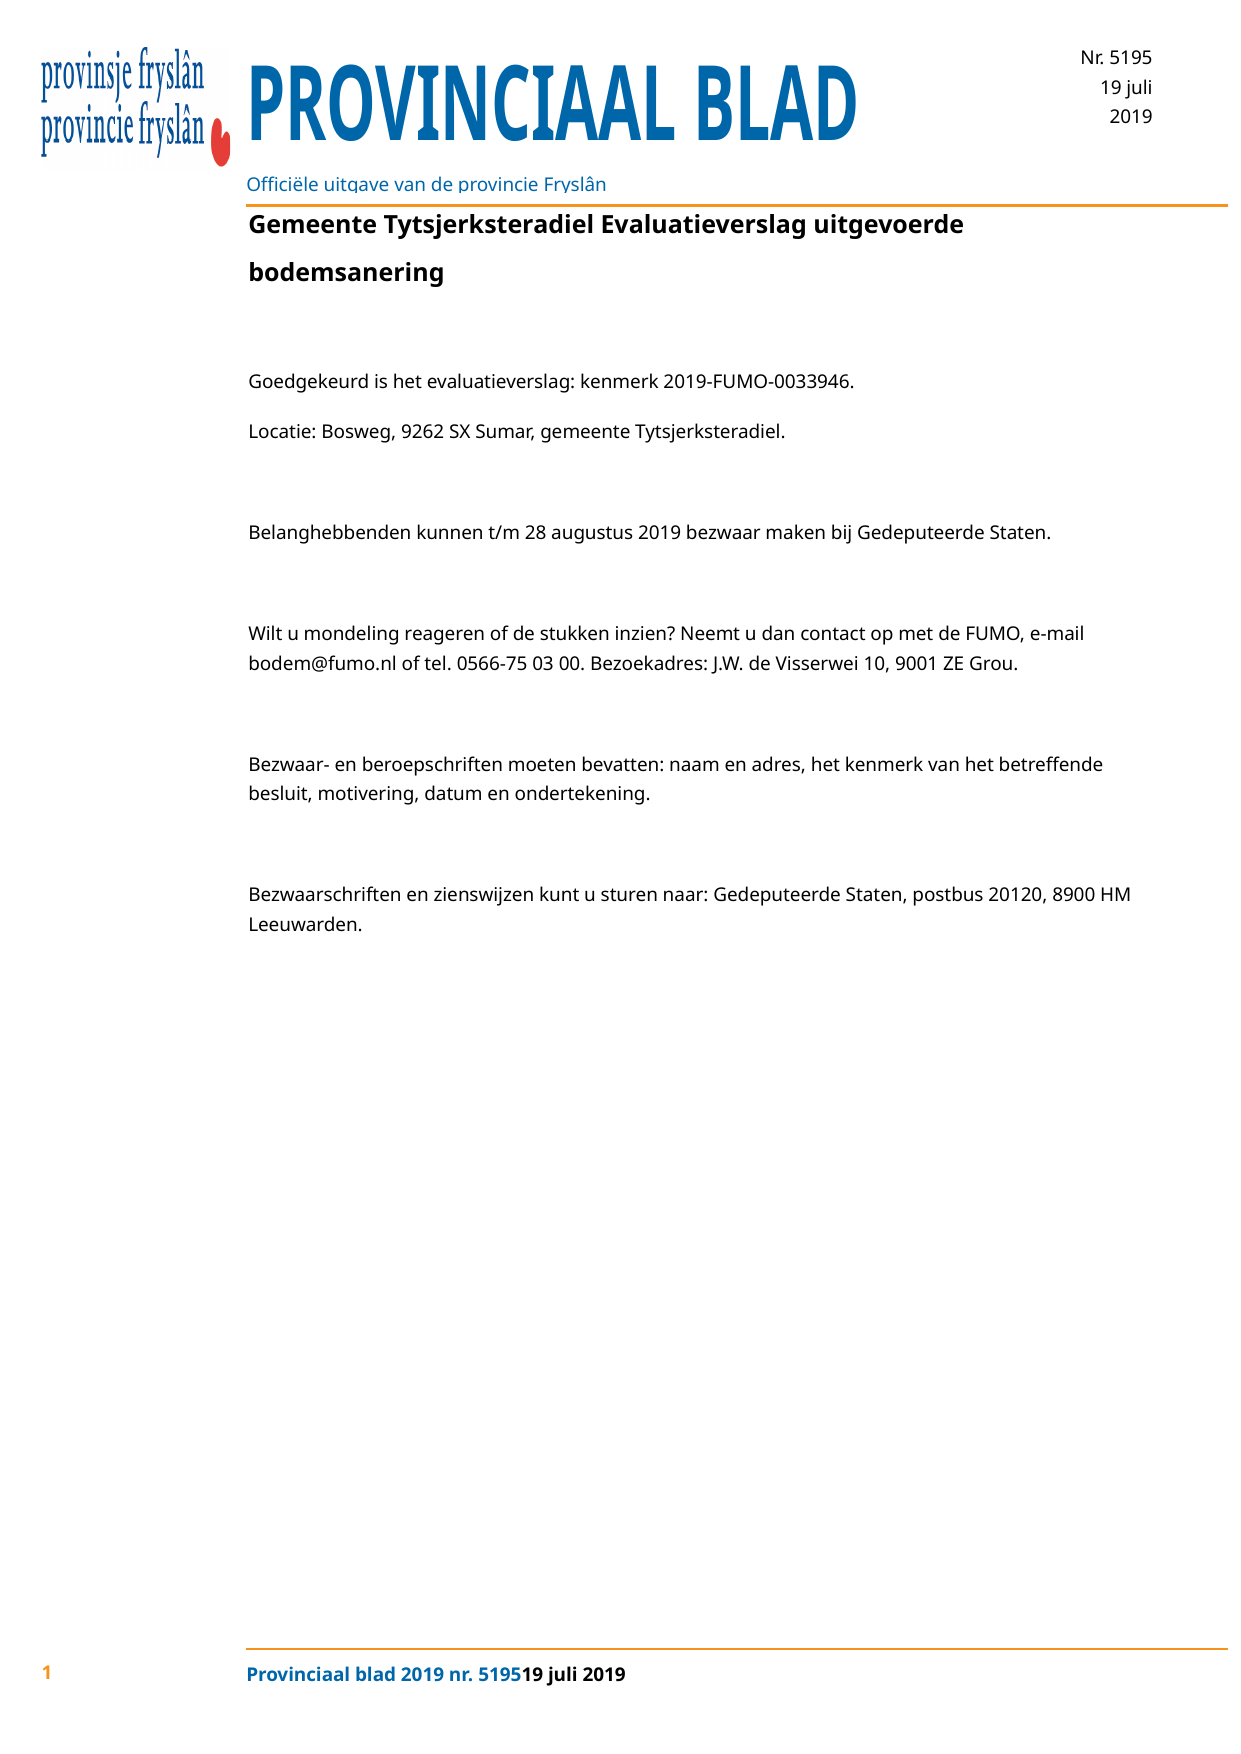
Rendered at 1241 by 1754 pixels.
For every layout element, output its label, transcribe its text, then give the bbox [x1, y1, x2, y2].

text Goedgekeurd is het evaluatieverslag: kenmerk 2019-FUMO-0033946. [248, 368, 1152, 394]
text Bezwaarschriften en zienswijzen kunt u sturen naar: Gedeputeerde Staten, postbus 20120, 8900 HM Leeuwarden. [248, 881, 1152, 937]
text Wilt u mondeling reageren of de stukken inzien? Neemt u dan contact op met de FUMO, e-mail bodem@fumo.nl of tel. 0566-75 03 00. Bezoekadres: J.W. de Visserwei 10, 9001 ZE Grou. [248, 620, 1152, 676]
picture [41, 47, 231, 172]
text Locatie: Bosweg, 9262 SX Sumar, gemeente Tytsjerksteradiel. [248, 419, 1152, 444]
text Belanghebbenden kunnen t/m 28 augustus 2019 bezwaar maken bij Gedeputeerde Staten. [248, 519, 1152, 545]
text Gemeente Tytsjerksteradiel Evaluatieverslag uitgevoerde bodemsanering [248, 207, 1152, 288]
text Bezwaar- en beroepschriften moeten bevatten: naam en adres, het kenmerk van het betreffende besluit, motivering, datum en ondertekening. [248, 751, 1152, 806]
